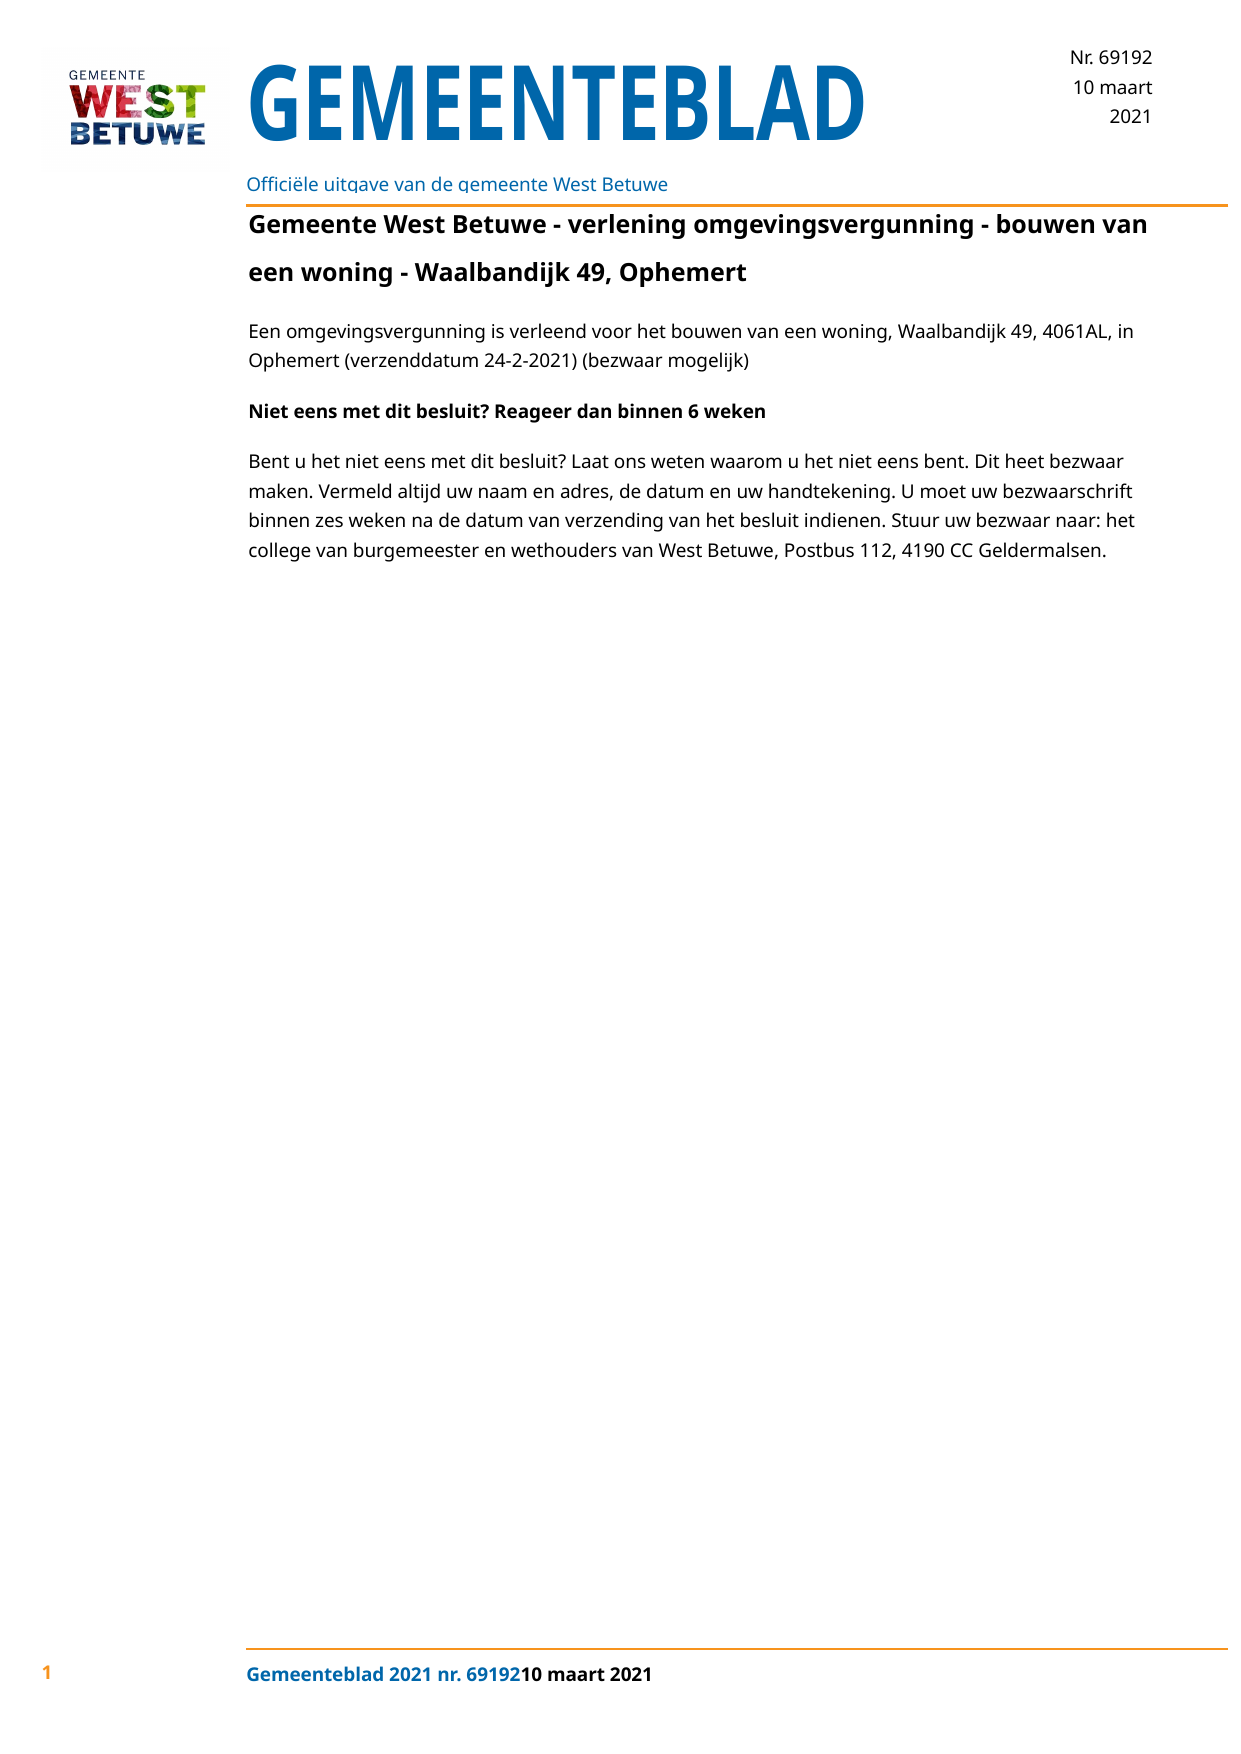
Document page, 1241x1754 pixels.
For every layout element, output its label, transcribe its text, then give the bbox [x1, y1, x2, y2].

text Gemeente West Betuwe - verlening omgevingsvergunning - bouwen van een woning - Waalbandijk 49, Ophemert [248, 207, 1152, 288]
text Bent u het niet eens met dit besluit? Laat ons weten waarom u het niet eens bent. Dit heet bezwaar maken. Vermeld altijd uw naam en adres, de datum en uw handtekening. U moet uw bezwaarschrift binnen zes weken na de datum van verzending van het besluit indienen. Stuur uw bezwaar naar: het college van burgemeester en wethouders van West Betuwe, Postbus 112, 4190 CC Geldermalsen. [248, 448, 1152, 563]
text Niet eens met dit besluit? Reageer dan binnen 6 weken [248, 398, 1152, 424]
text Een omgevingsvergunning is verleend voor het bouwen van een woning, Waalbandijk 49, 4061AL, in Ophemert (verzenddatum 24-2-2021) (bezwaar mogelijk) [248, 318, 1152, 373]
picture [41, 47, 231, 172]
